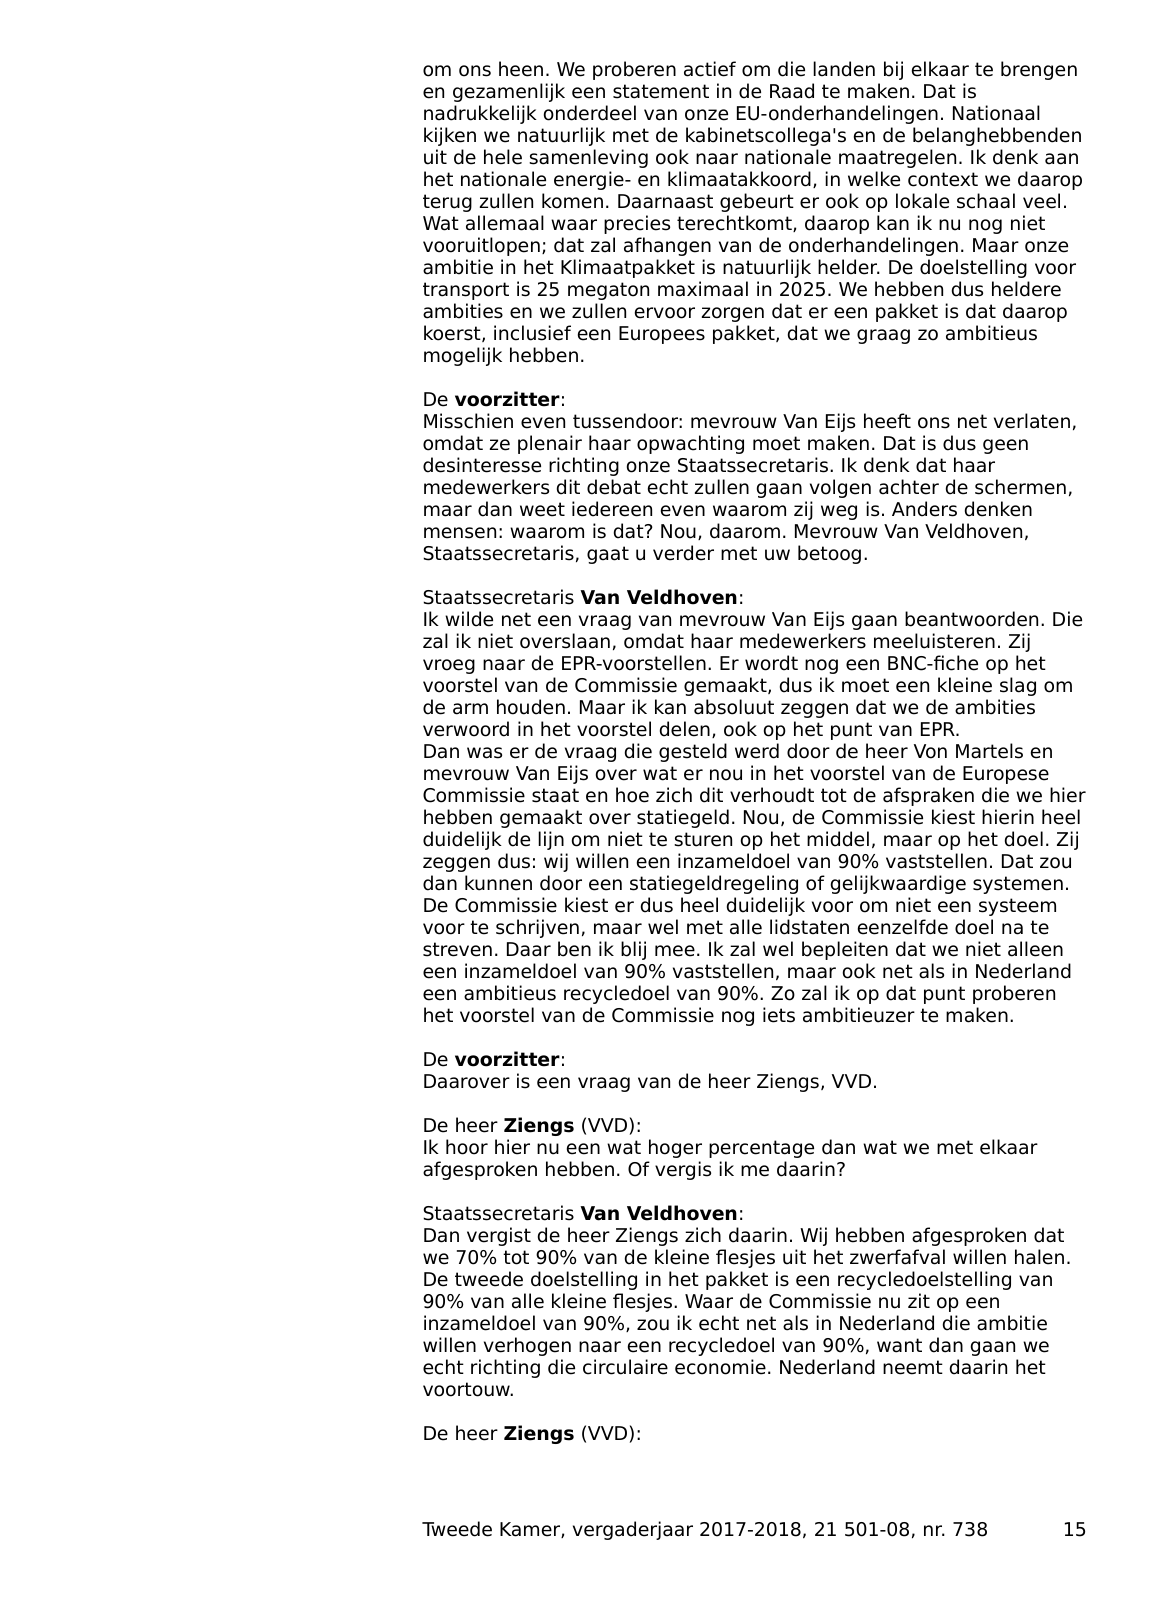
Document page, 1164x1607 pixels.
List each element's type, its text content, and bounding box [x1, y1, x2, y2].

text Dan vergist de heer Ziengs zich daarin. Wij hebben afgesproken dat we 70% tot 90% van de kleine flesjes uit het zwerfafval willen halen. De tweede doelstelling in het pakket is een recycledoelstelling van 90% van alle kleine flesjes. Waar de Commissie nu zit op een inzameldoel van 90%, zou ik echt net als in Nederland die ambitie willen verhogen naar een recycledoel van 90%, want dan gaan we echt richting die circulaire economie. Nederland neemt daarin het voortouw. [422, 1225, 1087, 1401]
text Staatssecretaris Van Veldhoven: [422, 1203, 1087, 1225]
text De heer Ziengs (VVD): [422, 1115, 1087, 1137]
text De voorzitter: [422, 389, 1087, 411]
text Misschien even tussendoor: mevrouw Van Eijs heeft ons net verlaten, omdat ze plenair haar opwachting moet maken. Dat is dus geen desinteresse richting onze Staatssecretaris. Ik denk dat haar medewerkers dit debat echt zullen gaan volgen achter de schermen, maar dan weet iedereen even waarom zij weg is. Anders denken mensen: waarom is dat? Nou, daarom. Mevrouw Van Veldhoven, Staatssecretaris, gaat u verder met uw betoog. [422, 411, 1087, 565]
text Ik hoor hier nu een wat hoger percentage dan wat we met elkaar afgesproken hebben. Of vergis ik me daarin? [422, 1137, 1087, 1181]
text Dan was er de vraag die gesteld werd door de heer Von Martels en mevrouw Van Eijs over wat er nou in het voorstel van de Europese Commissie staat en hoe zich dit verhoudt tot de afspraken die we hier hebben gemaakt over statiegeld. Nou, de Commissie kiest hierin heel duidelijk de lijn om niet te sturen op het middel, maar op het doel. Zij zeggen dus: wij willen een inzameldoel van 90% vaststellen. Dat zou dan kunnen door een statiegeldregeling of gelijkwaardige systemen. De Commissie kiest er dus heel duidelijk voor om niet een systeem voor te schrijven, maar wel met alle lidstaten eenzelfde doel na te streven. Daar ben ik blij mee. Ik zal wel bepleiten dat we niet alleen een inzameldoel van 90% vaststellen, maar ook net als in Nederland een ambitieus recycledoel van 90%. Zo zal ik op dat punt proberen het voorstel van de Commissie nog iets ambitieuzer te maken. [422, 741, 1087, 1027]
text Ik wilde net een vraag van mevrouw Van Eijs gaan beantwoorden. Die zal ik niet overslaan, omdat haar medewerkers meeluisteren. Zij vroeg naar de EPR-voorstellen. Er wordt nog een BNC-fiche op het voorstel van de Commissie gemaakt, dus ik moet een kleine slag om de arm houden. Maar ik kan absoluut zeggen dat we de ambities verwoord in het voorstel delen, ook op het punt van EPR. [422, 609, 1087, 741]
text Daarover is een vraag van de heer Ziengs, VVD. [422, 1071, 1087, 1093]
text De heer Ziengs (VVD): [422, 1423, 1087, 1445]
text om ons heen. We proberen actief om die landen bij elkaar te brengen en gezamenlijk een statement in de Raad te maken. Dat is nadrukkelijk onderdeel van onze EU-onderhandelingen. Nationaal kijken we natuurlijk met de kabinetscollega's en de belanghebbenden uit de hele samenleving ook naar nationale maatregelen. Ik denk aan het nationale energie- en klimaatakkoord, in welke context we daarop terug zullen komen. Daarnaast gebeurt er ook op lokale schaal veel. Wat allemaal waar precies terechtkomt, daarop kan ik nu nog niet vooruitlopen; dat zal afhangen van de onderhandelingen. Maar onze ambitie in het Klimaatpakket is natuurlijk helder. De doelstelling voor transport is 25 megaton maximaal in 2025. We hebben dus heldere ambities en we zullen ervoor zorgen dat er een pakket is dat daarop koerst, inclusief een Europees pakket, dat we graag zo ambitieus mogelijk hebben. [422, 59, 1087, 367]
text De voorzitter: [422, 1049, 1087, 1071]
text Staatssecretaris Van Veldhoven: [422, 587, 1087, 609]
